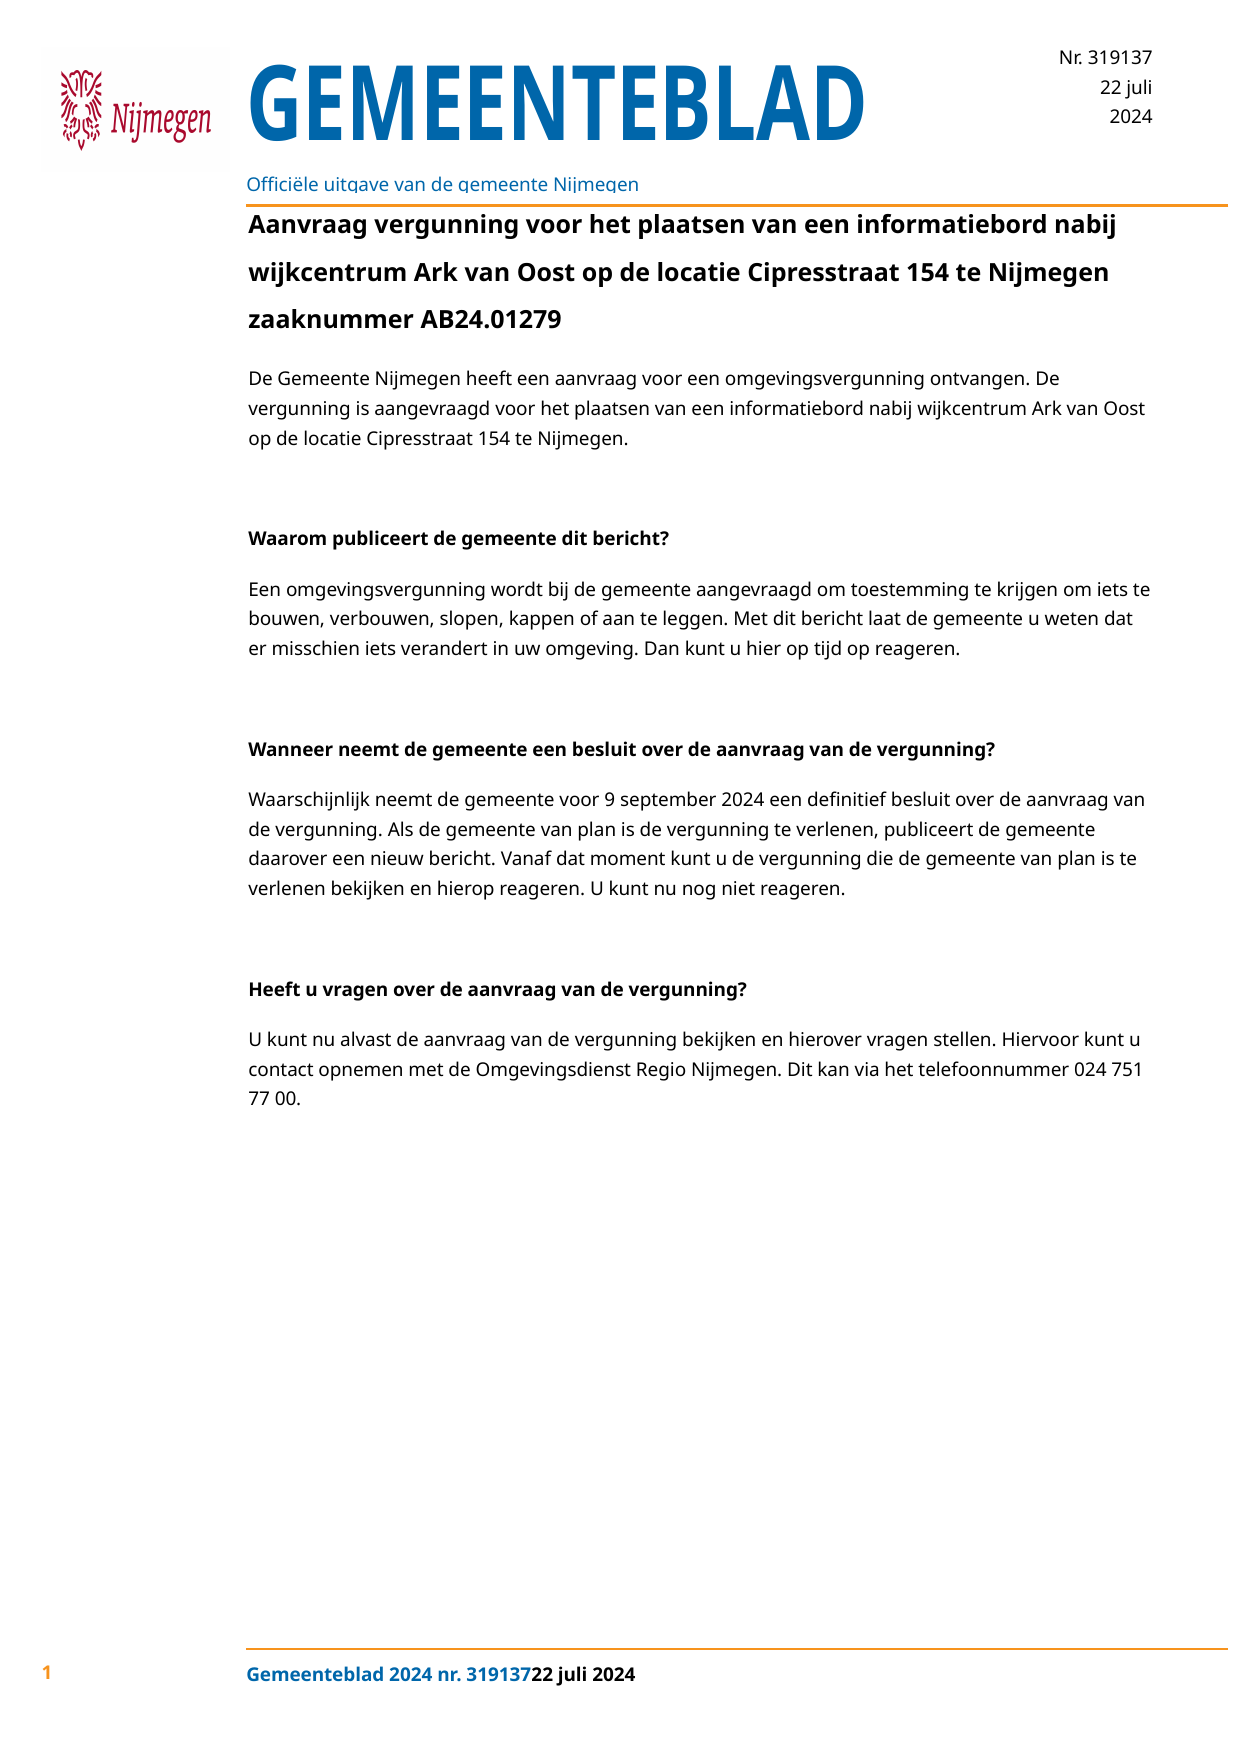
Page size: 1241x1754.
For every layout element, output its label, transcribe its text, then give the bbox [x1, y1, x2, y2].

text U kunt nu alvast de aanvraag van de vergunning bekijken en hierover vragen stellen. Hiervoor kunt u contact opnemen met de Omgevingsdienst Regio Nijmegen. Dit kan via het telefoonnummer 024 751 77 00. [248, 1026, 1152, 1111]
text Heeft u vragen over de aanvraag van de vergunning? [248, 976, 1152, 1002]
text Wanneer neemt de gemeente een besluit over de aanvraag van de vergunning? [248, 736, 1152, 762]
text Aanvraag vergunning voor het plaatsen van een informatiebord nabij wijkcentrum Ark van Oost op de locatie Cipresstraat 154 te Nijmegen zaaknummer AB24.01279 [248, 207, 1152, 336]
text Waarom publiceert de gemeente dit bericht? [248, 526, 1152, 551]
text De Gemeente Nijmegen heeft een aanvraag voor een omgevingsvergunning ontvangen. De vergunning is aangevraagd voor het plaatsen van een informatiebord nabij wijkcentrum Ark van Oost op de locatie Cipresstraat 154 te Nijmegen. [248, 366, 1152, 450]
text Een omgevingsvergunning wordt bij de gemeente aangevraagd om toestemming te krijgen om iets te bouwen, verbouwen, slopen, kappen of aan te leggen. Met dit bericht laat de gemeente u weten dat er misschien iets verandert in uw omgeving. Dan kunt u hier op tijd op reageren. [248, 576, 1152, 661]
picture [41, 47, 231, 172]
text Waarschijnlijk neemt de gemeente voor 9 september 2024 een definitief besluit over de aanvraag van de vergunning. Als de gemeente van plan is de vergunning te verlenen, publiceert de gemeente daarover een nieuw bericht. Vanaf dat moment kunt u de vergunning die de gemeente van plan is te verlenen bekijken en hierop reageren. U kunt nu nog niet reageren. [248, 786, 1152, 901]
